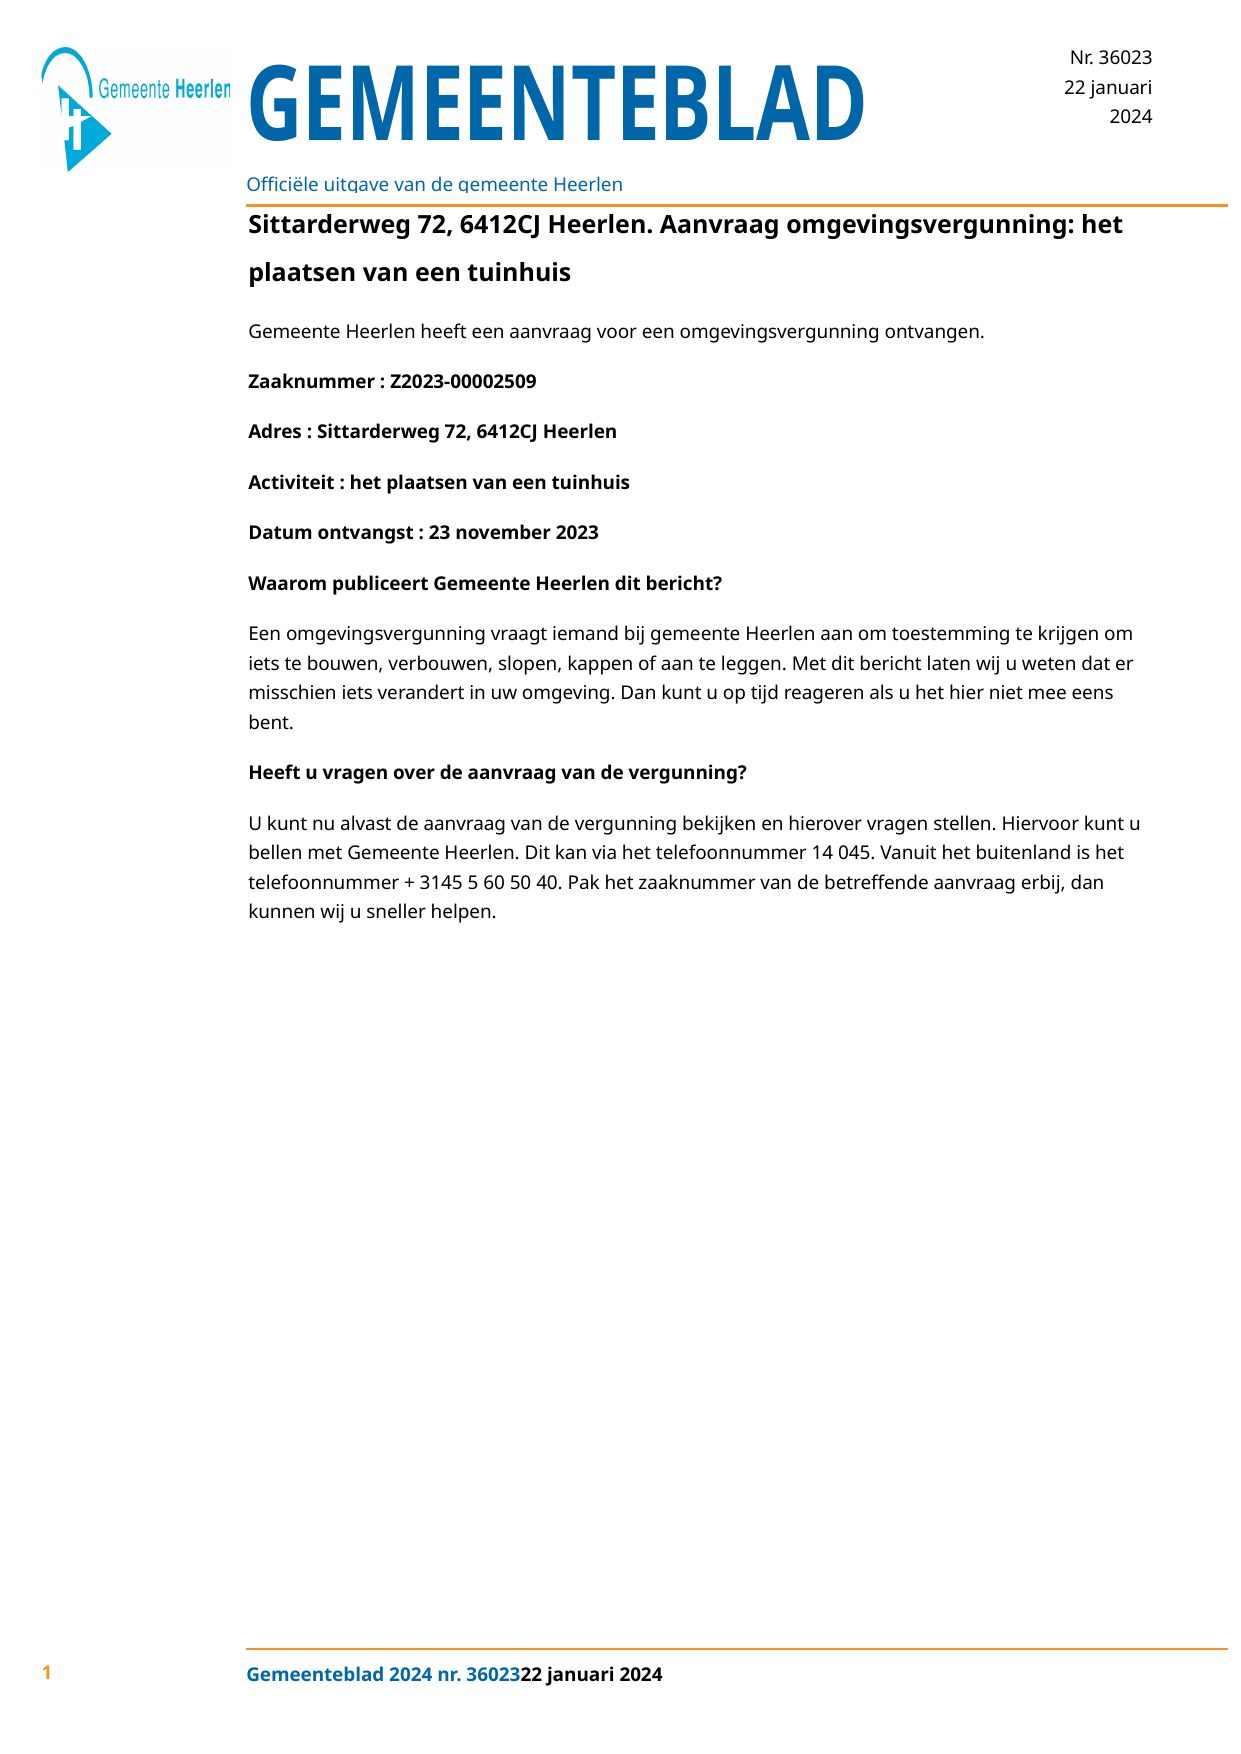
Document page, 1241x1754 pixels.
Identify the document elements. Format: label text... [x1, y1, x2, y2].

text Een omgevingsvergunning vraagt iemand bij gemeente Heerlen aan om toestemming te krijgen om iets te bouwen, verbouwen, slopen, kappen of aan te leggen. Met dit bericht laten wij u weten dat er misschien iets verandert in uw omgeving. Dan kunt u op tijd reageren als u het hier niet mee eens bent. [248, 620, 1152, 735]
picture [41, 47, 231, 172]
text Waarom publiceert Gemeente Heerlen dit bericht? [248, 570, 1152, 596]
text Sittarderweg 72, 6412CJ Heerlen. Aanvraag omgevingsvergunning: het plaatsen van een tuinhuis [248, 207, 1152, 288]
picture [41, 47, 59, 70]
text Heeft u vragen over de aanvraag van de vergunning? [248, 759, 1152, 785]
text Gemeente Heerlen heeft een aanvraag voor een omgevingsvergunning ontvangen. [248, 318, 1152, 344]
text Adres : Sittarderweg 72, 6412CJ Heerlen [248, 419, 1152, 444]
text Zaaknummer : Z2023-00002509 [248, 368, 1152, 394]
text U kunt nu alvast de aanvraag van de vergunning bekijken en hierover vragen stellen. Hiervoor kunt u bellen met Gemeente Heerlen. Dit kan via het telefoonnummer 14 045. Vanuit het buitenland is het telefoonnummer + 3145 5 60 50 40. Pak het zaaknummer van de betreffende aanvraag erbij, dan kunnen wij u sneller helpen. [248, 810, 1152, 924]
text Datum ontvangst : 23 november 2023 [248, 519, 1152, 545]
text Activiteit : het plaatsen van een tuinhuis [248, 469, 1152, 495]
